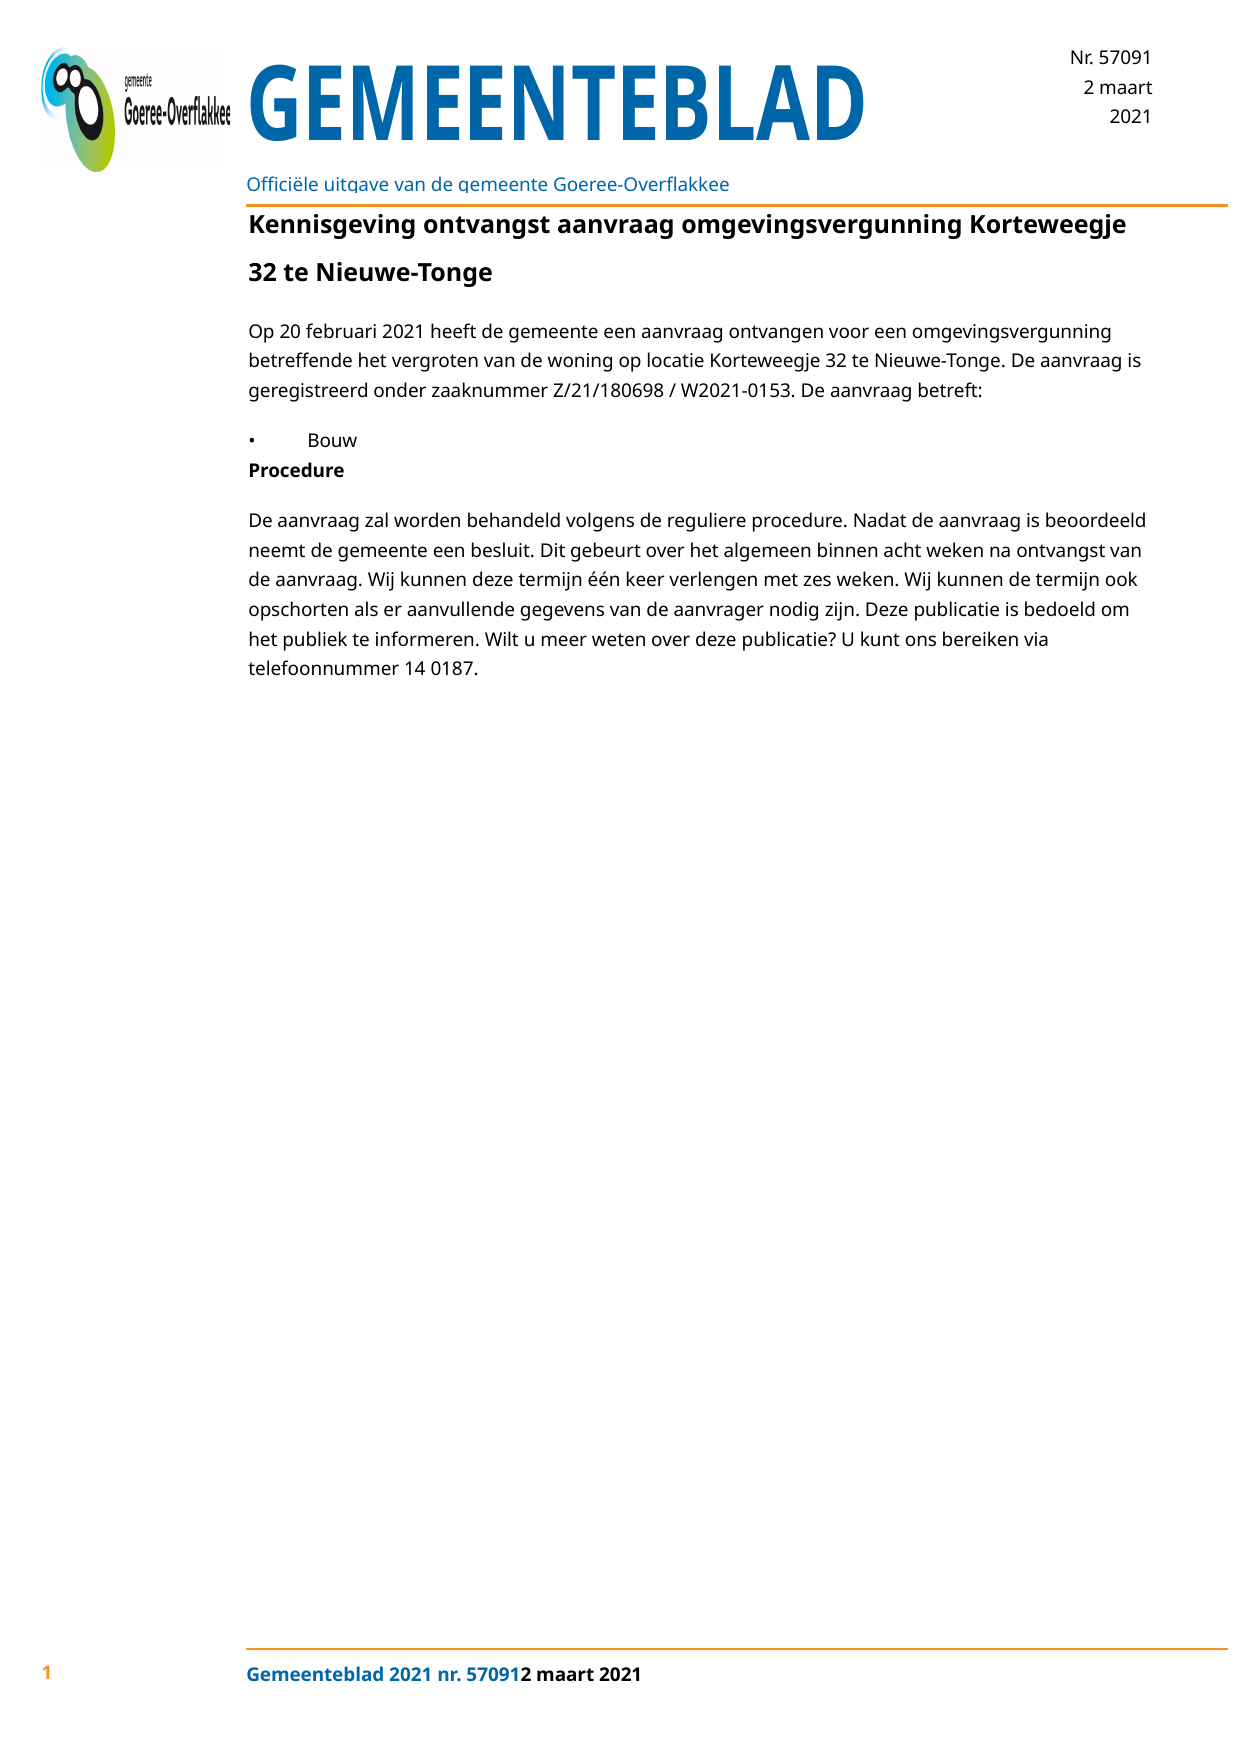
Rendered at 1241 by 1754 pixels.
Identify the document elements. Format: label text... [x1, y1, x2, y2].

text Procedure [248, 457, 1152, 483]
picture [41, 47, 231, 172]
text Op 20 februari 2021 heeft de gemeente een aanvraag ontvangen voor een omgevingsvergunning betreffende het vergroten van de woning op locatie Korteweegje 32 te Nieuwe-Tonge. De aanvraag is geregistreerd onder zaaknummer Z/21/180698 / W2021-0153. De aanvraag betreft: [248, 318, 1152, 403]
text De aanvraag zal worden behandeld volgens de reguliere procedure. Nadat de aanvraag is beoordeeld neemt de gemeente een besluit. Dit gebeurt over het algemeen binnen acht weken na ontvangst van de aanvraag. Wij kunnen deze termijn één keer verlengen met zes weken. Wij kunnen de termijn ook opschorten als er aanvullende gegevens van de aanvrager nodig zijn. Deze publicatie is bedoeld om het publiek te informeren. Wilt u meer weten over deze publicatie? U kunt ons bereiken via telefoonnummer 14 0187. [248, 507, 1152, 681]
list Bouw [248, 427, 1152, 453]
text Kennisgeving ontvangst aanvraag omgevingsvergunning Korteweegje 32 te Nieuwe-Tonge [248, 207, 1152, 288]
